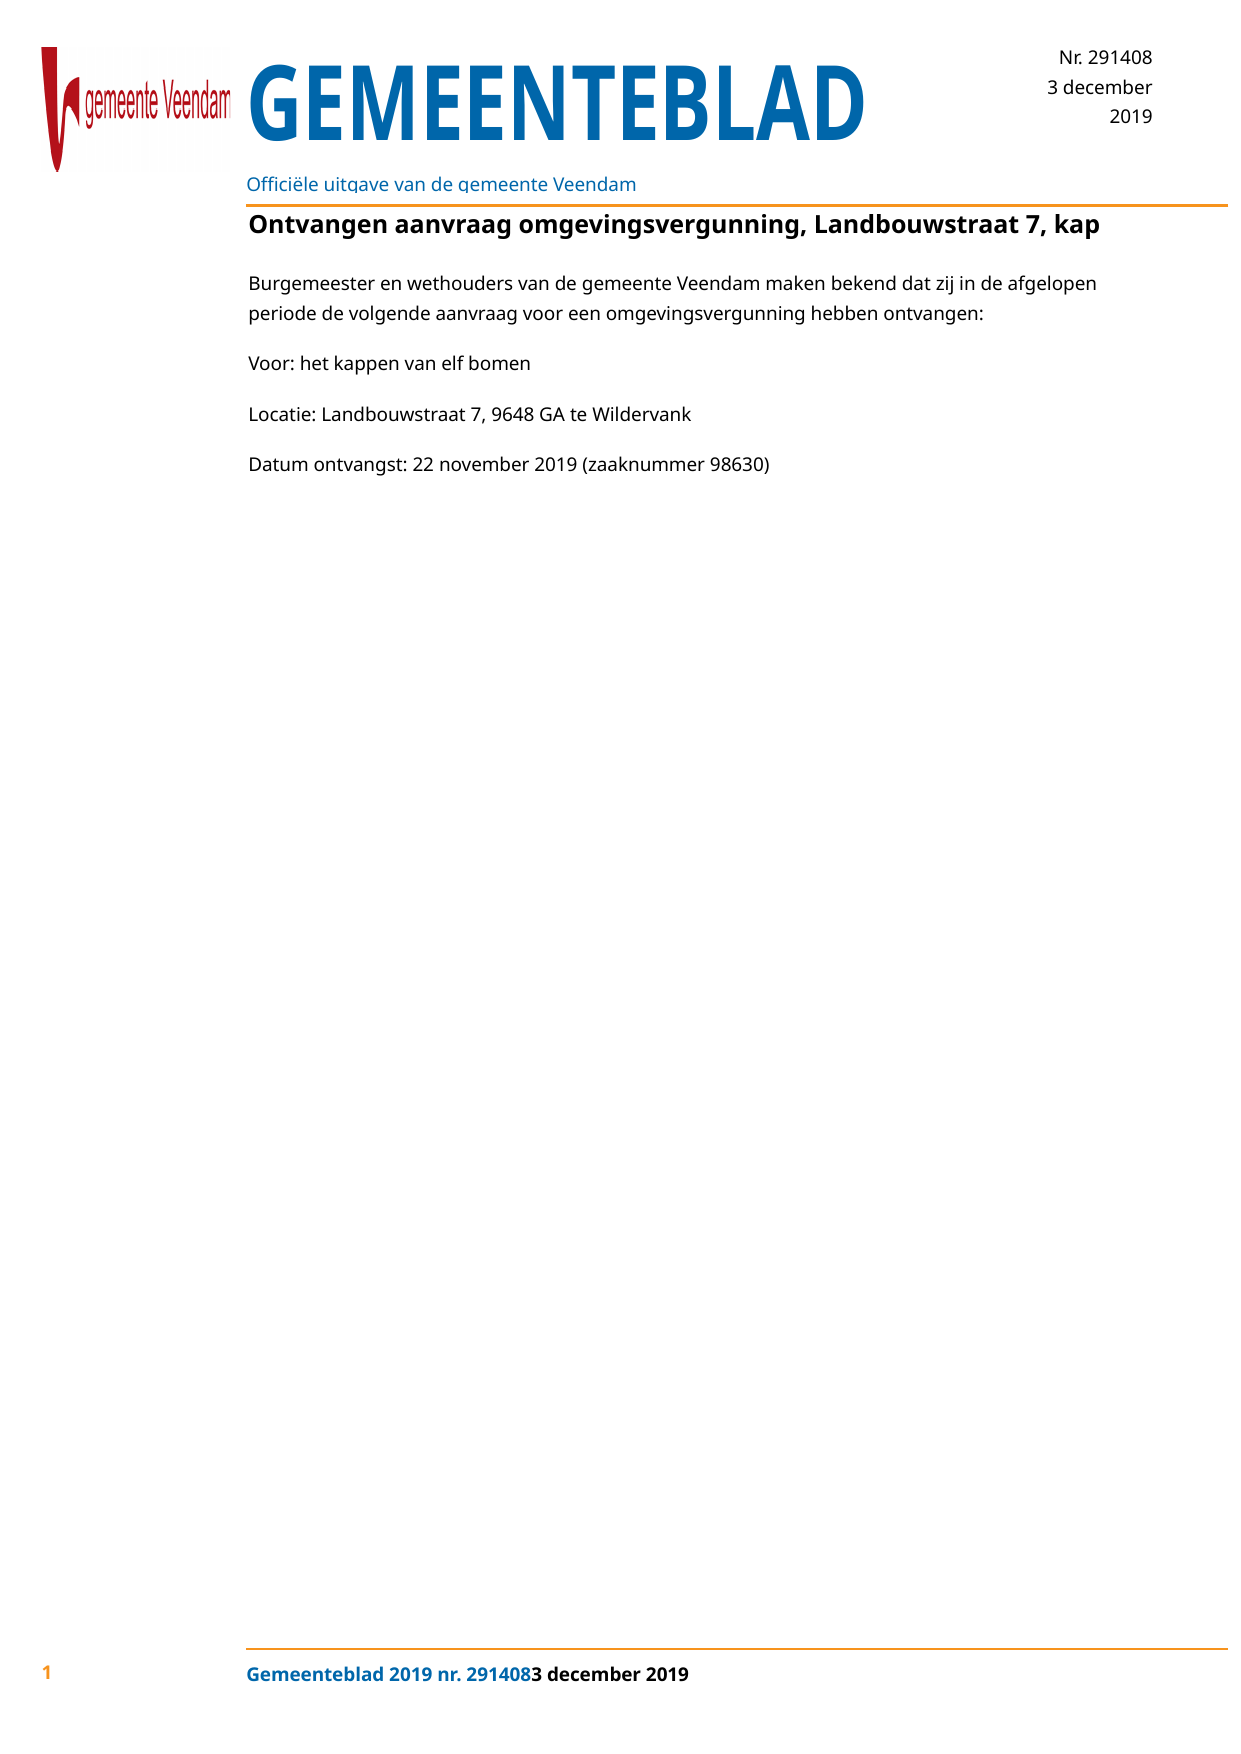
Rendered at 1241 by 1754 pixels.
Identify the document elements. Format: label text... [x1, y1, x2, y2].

picture [41, 47, 231, 172]
text Datum ontvangst: 22 november 2019 (zaaknummer 98630) [248, 451, 1152, 477]
text Voor: het kappen van elf bomen [248, 350, 1152, 376]
text Locatie: Landbouwstraat 7, 9648 GA te Wildervank [248, 401, 1152, 426]
text Burgemeester en wethouders van de gemeente Veendam maken bekend dat zij in de afgelopen periode de volgende aanvraag voor een omgevingsvergunning hebben ontvangen: [248, 270, 1152, 326]
text Ontvangen aanvraag omgevingsvergunning, Landbouwstraat 7, kap [248, 207, 1152, 241]
